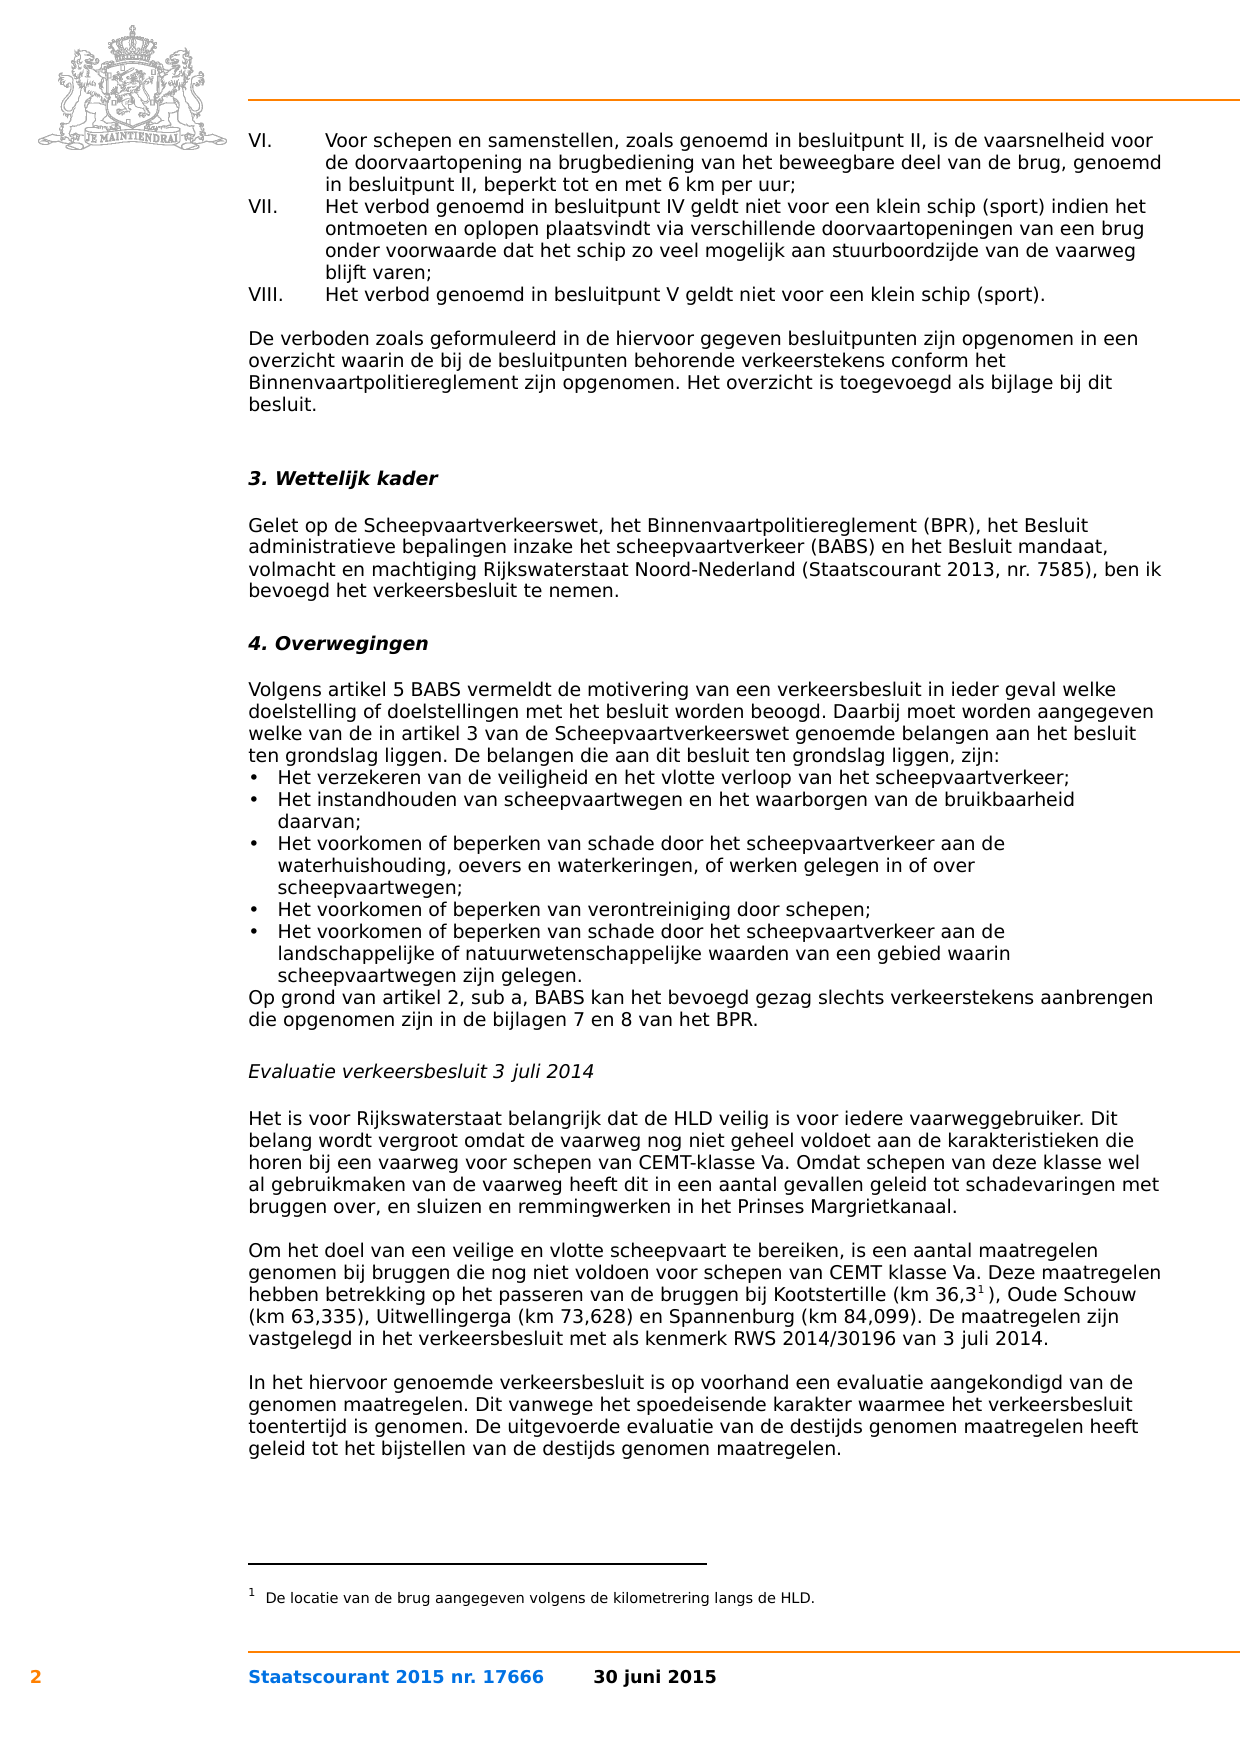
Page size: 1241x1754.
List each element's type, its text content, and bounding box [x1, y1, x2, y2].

text • Het verzekeren van de veiligheid en het vlotte verloop van het scheepvaartverkeer; [248, 767, 1163, 789]
text VII. Het verbod genoemd in besluitpunt IV geldt niet voor een klein schip (sport) indien het ontmoeten en oplopen plaatsvindt via verschillende doorvaartopeningen van een brug onder voorwaarde dat het schip zo veel mogelijk aan stuurboordzijde van de vaarweg blijft varen; [248, 196, 1163, 284]
text De verboden zoals geformuleerd in de hiervoor gegeven besluitpunten zijn opgenomen in een overzicht waarin de bij de besluitpunten behorende verkeerstekens conform het Binnenvaartpolitiereglement zijn opgenomen. Het overzicht is toegevoegd als bijlage bij dit besluit. [248, 328, 1163, 416]
text Volgens artikel 5 BABS vermeldt de motivering van een verkeersbesluit in ieder geval welke doelstelling of doelstellingen met het besluit worden beoogd. Daarbij moet worden aangegeven welke van de in artikel 3 van de Scheepvaartverkeerswet genoemde belangen aan het besluit ten grondslag liggen. De belangen die aan dit besluit ten grondslag liggen, zijn: [248, 679, 1163, 767]
text Gelet op de Scheepvaartverkeerswet, het Binnenvaartpolitiereglement (BPR), het Besluit administratieve bepalingen inzake het scheepvaartverkeer (BABS) en het Besluit mandaat, volmacht en machtiging Rijkswaterstaat Noord-Nederland (Staatscourant 2013, nr. 7585), ben ik bevoegd het verkeersbesluit te nemen. [248, 514, 1163, 602]
subtitle 4. Overwegingen [248, 632, 1163, 654]
text VIII. Het verbod genoemd in besluitpunt V geldt niet voor een klein schip (sport). [248, 284, 1163, 306]
subtitle Evaluatie verkeersbesluit 3 juli 2014 [248, 1061, 1163, 1083]
text • Het voorkomen of beperken van schade door het scheepvaartverkeer aan de waterhuishouding, oevers en waterkeringen, of werken gelegen in of over scheepvaartwegen; [248, 833, 1163, 899]
text Op grond van artikel 2, sub a, BABS kan het bevoegd gezag slechts verkeerstekens aanbrengen die opgenomen zijn in de bijlagen 7 en 8 van het BPR. [248, 987, 1163, 1031]
subtitle 3. Wettelijk kader [248, 467, 1163, 489]
text Om het doel van een veilige en vlotte scheepvaart te bereiken, is een aantal maatregelen genomen bij bruggen die nog niet voldoen voor schepen van CEMT klasse Va. Deze maatregelen hebben betrekking op het passeren van de bruggen bij Kootstertille (km 36,3), Oude Schouw (km 63,335), Uitwellingerga (km 73,628) en Spannenburg (km 84,099). De maatregelen zijn vastgelegd in het verkeersbesluit met als kenmerk RWS 2014/30196 van 3 juli 2014. [248, 1240, 1163, 1350]
text De locatie van de brug aangegeven volgens de kilometrering langs de HLD. [248, 1586, 1163, 1608]
picture [38, 25, 227, 150]
text • Het voorkomen of beperken van verontreiniging door schepen; [248, 899, 1163, 921]
text In het hiervoor genoemde verkeersbesluit is op voorhand een evaluatie aangekondigd van de genomen maatregelen. Dit vanwege het spoedeisende karakter waarmee het verkeersbesluit toentertijd is genomen. De uitgevoerde evaluatie van de destijds genomen maatregelen heeft geleid tot het bijstellen van de destijds genomen maatregelen. [248, 1372, 1163, 1459]
text Het is voor Rijkswaterstaat belangrijk dat de HLD veilig is voor iedere vaarweggebruiker. Dit belang wordt vergroot omdat de vaarweg nog niet geheel voldoet aan de karakteristieken die horen bij een vaarweg voor schepen van CEMT-klasse Va. Omdat schepen van deze klasse wel al gebruikmaken van de vaarweg heeft dit in een aantal gevallen geleid tot schadevaringen met bruggen over, en sluizen en remmingwerken in het Prinses Margrietkanaal. [248, 1108, 1163, 1218]
text • Het instandhouden van scheepvaartwegen en het waarborgen van de bruikbaarheid daarvan; [248, 789, 1163, 833]
text VI. Voor schepen en samenstellen, zoals genoemd in besluitpunt II, is de vaarsnelheid voor de doorvaartopening na brugbediening van het beweegbare deel van de brug, genoemd in besluitpunt II, beperkt tot en met 6 km per uur; [248, 130, 1163, 196]
text • Het voorkomen of beperken van schade door het scheepvaartverkeer aan de landschappelijke of natuurwetenschappelijke waarden van een gebied waarin scheepvaartwegen zijn gelegen. [248, 921, 1163, 987]
